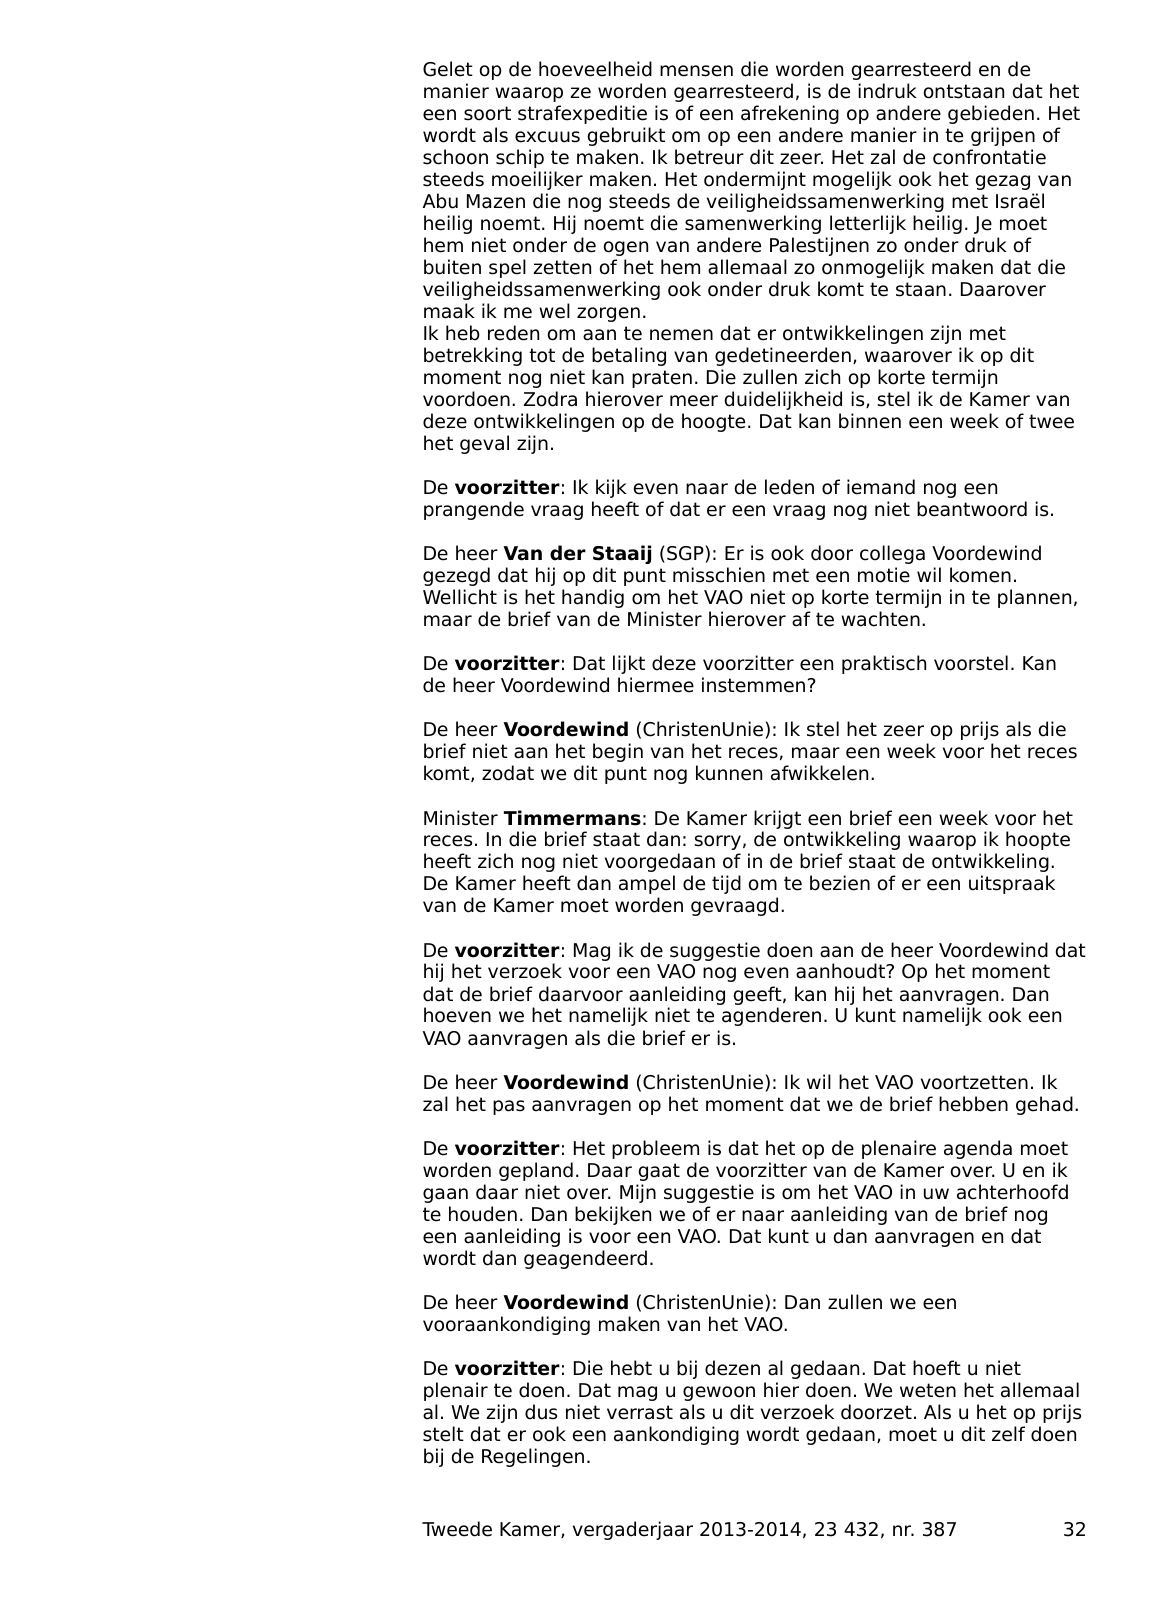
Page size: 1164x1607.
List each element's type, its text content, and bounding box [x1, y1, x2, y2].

text Minister Timmermans: De Kamer krijgt een brief een week voor het reces. In die brief staat dan: sorry, de ontwikkeling waarop ik hoopte heeft zich nog niet voorgedaan of in de brief staat de ontwikkeling. De Kamer heeft dan ampel de tijd om te bezien of er een uitspraak van de Kamer moet worden gevraagd. [422, 807, 1087, 917]
text De voorzitter: Dat lijkt deze voorzitter een praktisch voorstel. Kan de heer Voordewind hiermee instemmen? [422, 653, 1087, 697]
text Ik heb reden om aan te nemen dat er ontwikkelingen zijn met betrekking tot de betaling van gedetineerden, waarover ik op dit moment nog niet kan praten. Die zullen zich op korte termijn voordoen. Zodra hierover meer duidelijkheid is, stel ik de Kamer van deze ontwikkelingen op de hoogte. Dat kan binnen een week of twee het geval zijn. [422, 323, 1087, 455]
text De voorzitter: Mag ik de suggestie doen aan de heer Voordewind dat hij het verzoek voor een VAO nog even aanhoudt? Op het moment dat de brief daarvoor aanleiding geeft, kan hij het aanvragen. Dan hoeven we het namelijk niet te agenderen. U kunt namelijk ook een VAO aanvragen als die brief er is. [422, 939, 1087, 1049]
text Gelet op de hoeveelheid mensen die worden gearresteerd en de manier waarop ze worden gearresteerd, is de indruk ontstaan dat het een soort strafexpeditie is of een afrekening op andere gebieden. Het wordt als excuus gebruikt om op een andere manier in te grijpen of schoon schip te maken. Ik betreur dit zeer. Het zal de confrontatie steeds moeilijker maken. Het ondermijnt mogelijk ook het gezag van Abu Mazen die nog steeds de veiligheidssamenwerking met Israël heilig noemt. Hij noemt die samenwerking letterlijk heilig. Je moet hem niet onder de ogen van andere Palestijnen zo onder druk of buiten spel zetten of het hem allemaal zo onmogelijk maken dat die veiligheidssamenwerking ook onder druk komt te staan. Daarover maak ik me wel zorgen. [422, 59, 1087, 323]
text De heer Voordewind (ChristenUnie): Ik stel het zeer op prijs als die brief niet aan het begin van het reces, maar een week voor het reces komt, zodat we dit punt nog kunnen afwikkelen. [422, 719, 1087, 785]
text De heer Voordewind (ChristenUnie): Dan zullen we een vooraankondiging maken van het VAO. [422, 1292, 1087, 1336]
text De heer Van der Staaij (SGP): Er is ook door collega Voordewind gezegd dat hij op dit punt misschien met een motie wil komen. Wellicht is het handig om het VAO niet op korte termijn in te plannen, maar de brief van de Minister hierover af te wachten. [422, 543, 1087, 631]
text De voorzitter: Het probleem is dat het op de plenaire agenda moet worden gepland. Daar gaat de voorzitter van de Kamer over. U en ik gaan daar niet over. Mijn suggestie is om het VAO in uw achterhoofd te houden. Dan bekijken we of er naar aanleiding van de brief nog een aanleiding is voor een VAO. Dat kunt u dan aanvragen en dat wordt dan geagendeerd. [422, 1138, 1087, 1269]
text De voorzitter: Die hebt u bij dezen al gedaan. Dat hoeft u niet plenair te doen. Dat mag u gewoon hier doen. We weten het allemaal al. We zijn dus niet verrast als u dit verzoek doorzet. Als u het op prijs stelt dat er ook een aankondiging wordt gedaan, moet u dit zelf doen bij de Regelingen. [422, 1358, 1087, 1468]
text De heer Voordewind (ChristenUnie): Ik wil het VAO voortzetten. Ik zal het pas aanvragen op het moment dat we de brief hebben gehad. [422, 1072, 1087, 1116]
text De voorzitter: Ik kijk even naar de leden of iemand nog een prangende vraag heeft of dat er een vraag nog niet beantwoord is. [422, 477, 1087, 521]
